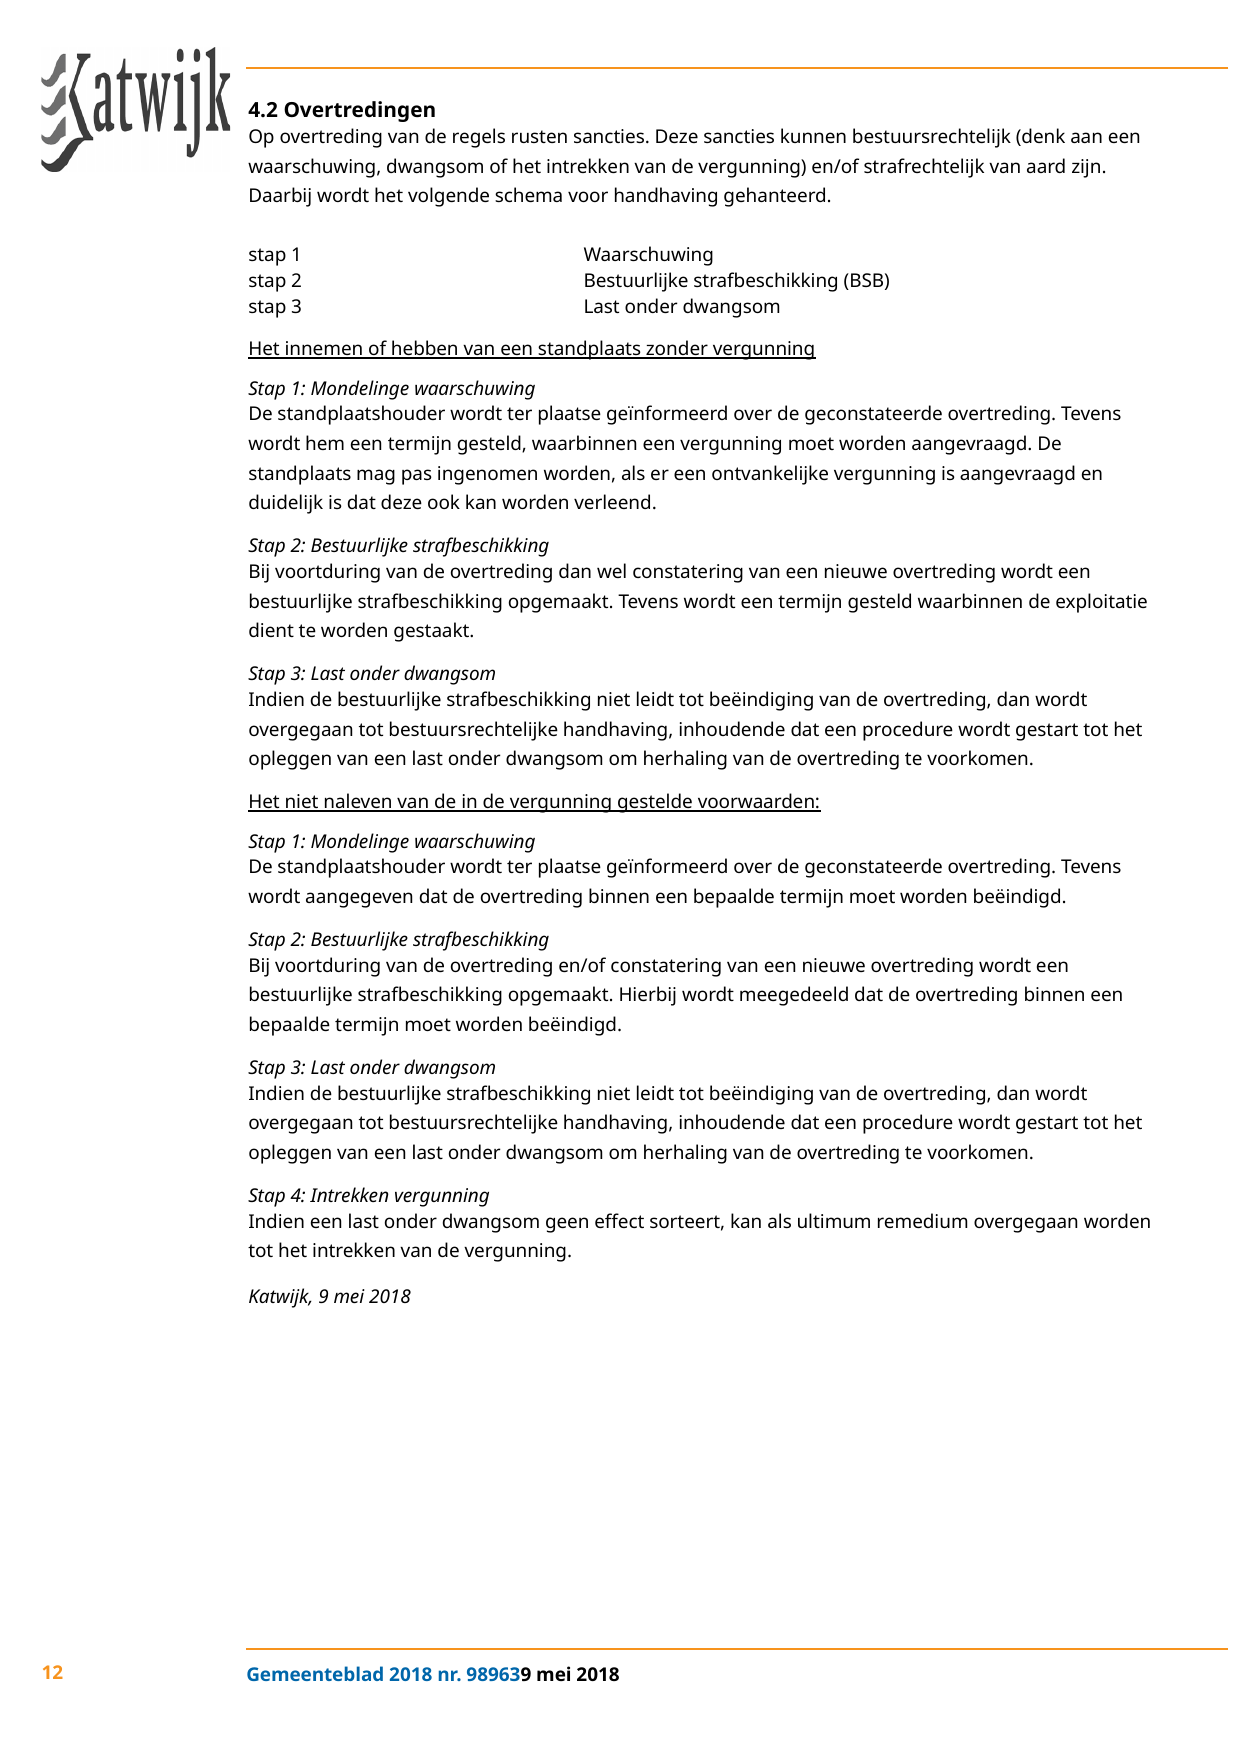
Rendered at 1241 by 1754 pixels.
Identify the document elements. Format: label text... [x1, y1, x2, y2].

picture [41, 47, 231, 172]
text Indien de bestuurlijke strafbeschikking niet leidt tot beëindiging van de overtreding, dan wordt overgegaan tot bestuursrechtelijke handhaving, inhoudende dat een procedure wordt gestart tot het opleggen van een last onder dwangsom om herhaling van de overtreding te voorkomen. [248, 1080, 1152, 1165]
text Het niet naleven van de in de vergunning gestelde voorwaarden: [248, 788, 1152, 814]
table_cell stap 2 [248, 268, 583, 293]
text Bij voortduring van de overtreding en/of constatering van een nieuwe overtreding wordt een bestuurlijke strafbeschikking opgemaakt. Hierbij wordt meegedeeld dat de overtreding binnen een bepaalde termijn moet worden beëindigd. [248, 952, 1152, 1037]
text De standplaatshouder wordt ter plaatse geïnformeerd over de geconstateerde overtreding. Tevens wordt aangegeven dat de overtreding binnen een bepaalde termijn moet worden beëindigd. [248, 853, 1152, 909]
text Stap 2: Bestuurlijke strafbeschikking [248, 926, 1152, 952]
text Stap 4: Intrekken vergunning [248, 1182, 1152, 1208]
text Op overtreding van de regels rusten sancties. Deze sancties kunnen bestuursrechtelijk (denk aan een waarschuwing, dwangsom of het intrekken van de vergunning) en/of strafrechtelijk van aard zijn. Daarbij wordt het volgende schema voor handhaving gehanteerd. [248, 123, 1152, 208]
text Stap 3: Last onder dwangsom [248, 1054, 1152, 1080]
text Bij voortduring van de overtreding dan wel constatering van een nieuwe overtreding wordt een bestuurlijke strafbeschikking opgemaakt. Tevens wordt een termijn gesteld waarbinnen de exploitatie dient te worden gestaakt. [248, 558, 1152, 643]
text Het innemen of hebben van een standplaats zonder vergunning [248, 336, 1152, 361]
table_header Waarschuwing [583, 242, 1152, 267]
table_header stap 1 [248, 242, 583, 267]
text Indien een last onder dwangsom geen effect sorteert, kan als ultimum remedium overgegaan worden tot het intrekken van de vergunning. [248, 1208, 1152, 1263]
table_cell Last onder dwangsom [583, 293, 1152, 319]
text Stap 1: Mondelinge waarschuwing [248, 375, 1152, 401]
text Stap 1: Mondelinge waarschuwing [248, 828, 1152, 853]
text Stap 3: Last onder dwangsom [248, 661, 1152, 686]
text De standplaatshouder wordt ter plaatse geïnformeerd over de geconstateerde overtreding. Tevens wordt hem een termijn gesteld, waarbinnen een vergunning moet worden aangevraagd. De standplaats mag pas ingenomen worden, als er een ontvankelijke vergunning is aangevraagd en duidelijk is dat deze ook kan worden verleend. [248, 401, 1152, 515]
text Stap 2: Bestuurlijke strafbeschikking [248, 532, 1152, 558]
text Katwijk, 9 mei 2018 [248, 1283, 1152, 1309]
text 4.2 Overtredingen [248, 95, 1152, 123]
table_cell stap 3 [248, 293, 583, 319]
table_cell Bestuurlijke strafbeschikking (BSB) [583, 268, 1152, 293]
text Indien de bestuurlijke strafbeschikking niet leidt tot beëindiging van de overtreding, dan wordt overgegaan tot bestuursrechtelijke handhaving, inhoudende dat een procedure wordt gestart tot het opleggen van een last onder dwangsom om herhaling van de overtreding te voorkomen. [248, 686, 1152, 771]
